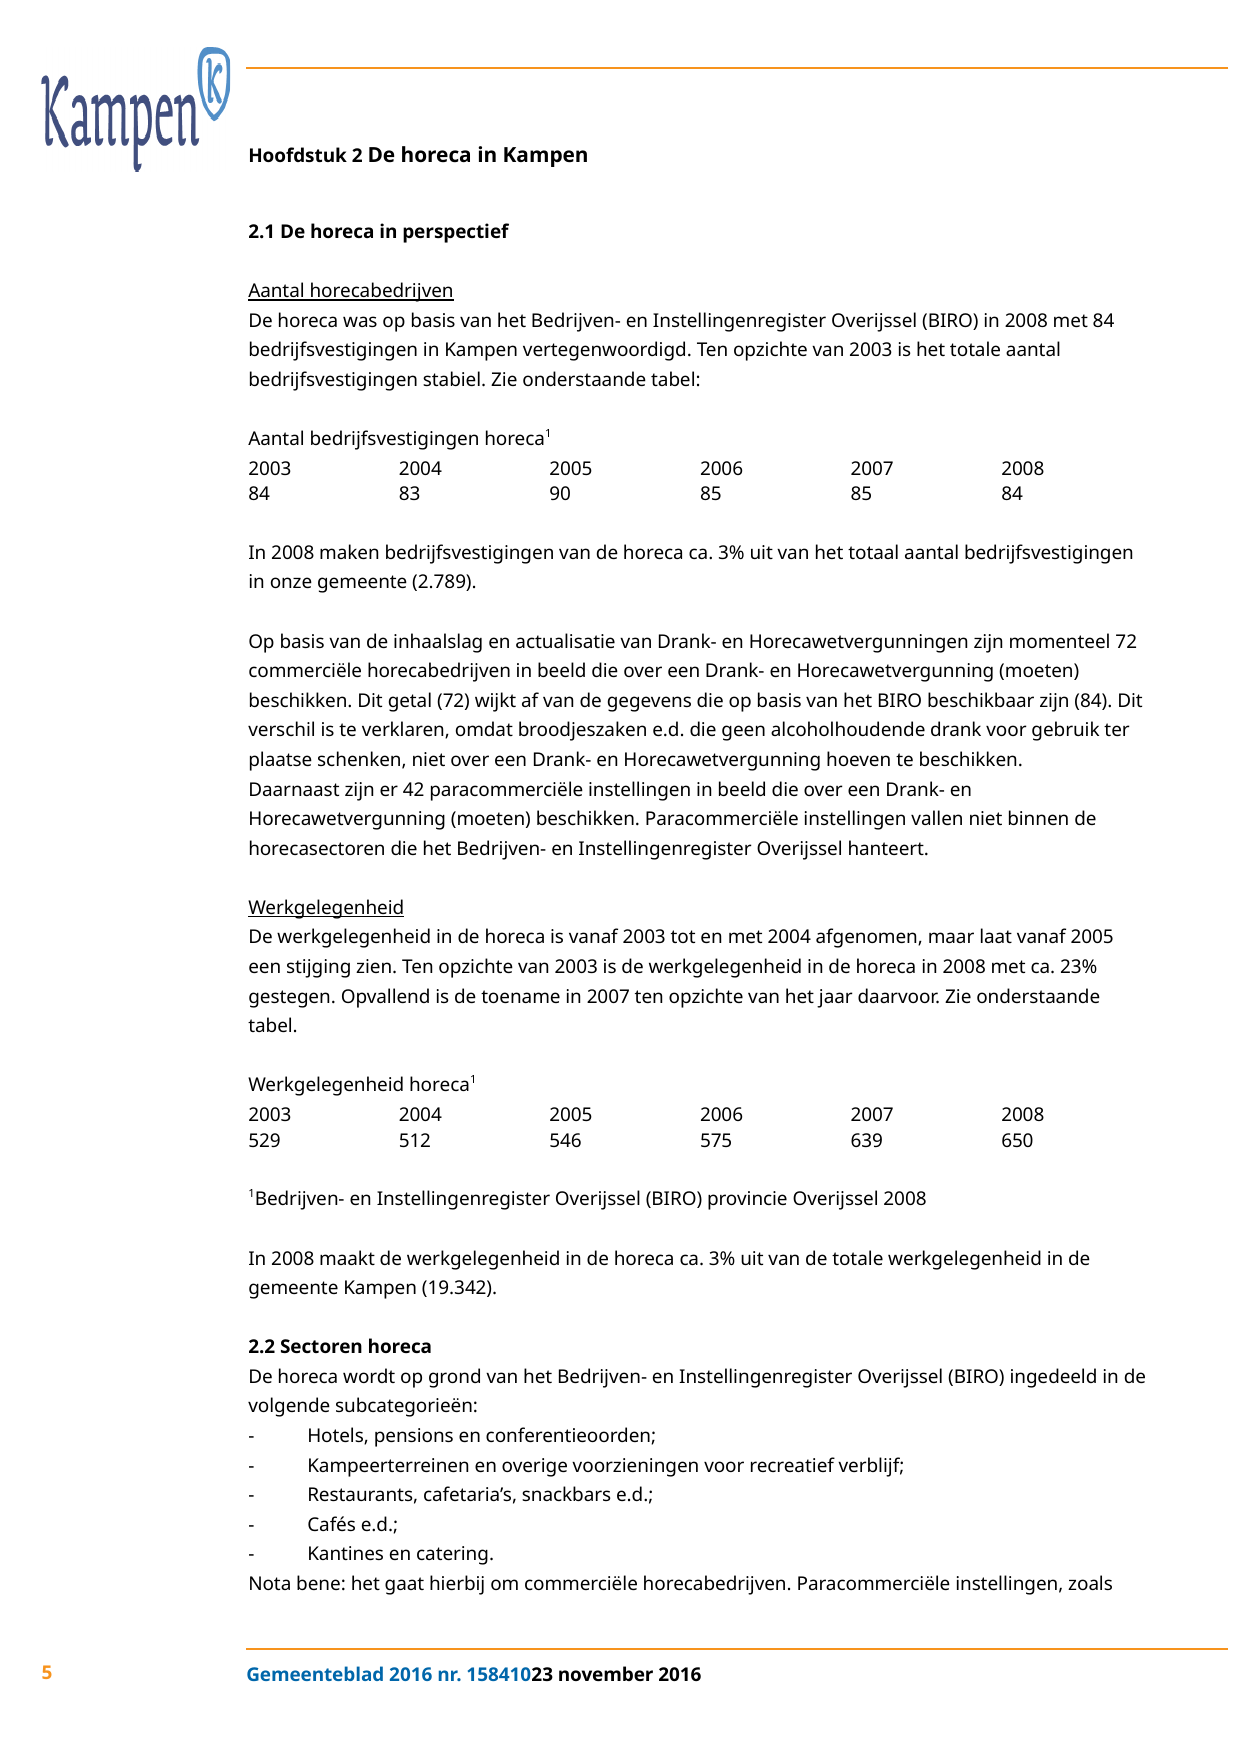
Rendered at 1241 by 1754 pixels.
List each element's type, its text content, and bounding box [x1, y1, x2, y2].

table_header 2007 [850, 1101, 1001, 1127]
text De horeca was op basis van het Bedrijven- en Instellingenregister Overijssel (BIRO) in 2008 met 84 bedrijfsvestigingen in Kampen vertegenwoordigd. Ten opzichte van 2003 is het totale aantal bedrijfsvestigingen stabiel. Zie onderstaande tabel: [248, 307, 1152, 392]
list Restaurants, cafetaria’s, snackbars e.d.; [248, 1481, 1152, 1507]
table_cell 546 [549, 1127, 700, 1153]
text Aantal bedrijfsvestigingen horeca1 [248, 425, 1152, 451]
text Op basis van de inhaalslag en actualisatie van Drank- en Horecawetvergunningen zijn momenteel 72 commerciële horecabedrijven in beeld die over een Drank- en Horecawetvergunning (moeten) beschikken. Dit getal (72) wijkt af van de gegevens die op basis van het BIRO beschikbaar zijn (84). Dit verschil is te verklaren, omdat broodjeszaken e.d. die geen alcoholhoudende drank voor gebruik ter plaatse schenken, niet over een Drank- en Horecawetvergunning hoeven te beschikken. [248, 628, 1152, 772]
table_header 2007 [850, 455, 1001, 481]
table_cell 85 [700, 481, 850, 506]
table_cell 84 [1001, 481, 1152, 506]
table_cell 639 [850, 1127, 1001, 1153]
text 1Bedrijven- en Instellingenregister Overijssel (BIRO) provincie Overijssel 2008 [248, 1186, 1152, 1211]
text 2.2 Sectoren horeca [248, 1333, 1152, 1359]
table_header 2005 [549, 1101, 700, 1127]
text In 2008 maakt de werkgelegenheid in de horeca ca. 3% uit van de totale werkgelegenheid in de gemeente Kampen (19.342). [248, 1245, 1152, 1300]
text Nota bene: het gaat hierbij om commerciële horecabedrijven. Paracommerciële instellingen, zoals [248, 1570, 1152, 1596]
text De werkgelegenheid in de horeca is vanaf 2003 tot en met 2004 afgenomen, maar laat vanaf 2005 een stijging zien. Ten opzichte van 2003 is de werkgelegenheid in de horeca in 2008 met ca. 23% gestegen. Opvallend is de toename in 2007 ten opzichte van het jaar daarvoor. Zie onderstaande tabel. [248, 924, 1152, 1038]
table_cell 90 [549, 481, 700, 506]
text Aantal horecabedrijven [248, 277, 1152, 303]
list Hotels, pensions en conferentieoorden; [248, 1422, 1152, 1448]
list Cafés e.d.; [248, 1511, 1152, 1537]
table_header 2003 [248, 1101, 398, 1127]
table_header 2006 [700, 455, 850, 481]
text Daarnaast zijn er 42 paracommerciële instellingen in beeld die over een Drank- en Horecawetvergunning (moeten) beschikken. Paracommerciële instellingen vallen niet binnen de horecasectoren die het Bedrijven- en Instellingenregister Overijssel hanteert. [248, 776, 1152, 861]
table_cell 575 [700, 1127, 850, 1153]
text De horeca wordt op grond van het Bedrijven- en Instellingenregister Overijssel (BIRO) ingedeeld in de volgende subcategorieën: [248, 1363, 1152, 1418]
table_header 2005 [549, 455, 700, 481]
table_header 2004 [399, 455, 549, 481]
table_header 2004 [399, 1101, 549, 1127]
table_header 2008 [1001, 455, 1152, 481]
text Werkgelegenheid horeca1 [248, 1072, 1152, 1097]
list Kantines en catering. [248, 1541, 1152, 1566]
text Werkgelegenheid [248, 894, 1152, 920]
table_cell 529 [248, 1127, 398, 1153]
text Hoofdstuk 2 De horeca in Kampen [248, 140, 1152, 169]
table_cell 650 [1001, 1127, 1152, 1153]
text In 2008 maken bedrijfsvestigingen van de horeca ca. 3% uit van het totaal aantal bedrijfsvestigingen in onze gemeente (2.789). [248, 539, 1152, 594]
table_header 2008 [1001, 1101, 1152, 1127]
list Kampeerterreinen en overige voorzieningen voor recreatief verblijf; [248, 1452, 1152, 1478]
table_header 2003 [248, 455, 398, 481]
table_header 2006 [700, 1101, 850, 1127]
table_cell 512 [399, 1127, 549, 1153]
table_cell 83 [399, 481, 549, 506]
table_cell 85 [850, 481, 1001, 506]
table_cell 84 [248, 481, 398, 506]
picture [41, 47, 231, 172]
text 2.1 De horeca in perspectief [248, 218, 1152, 244]
